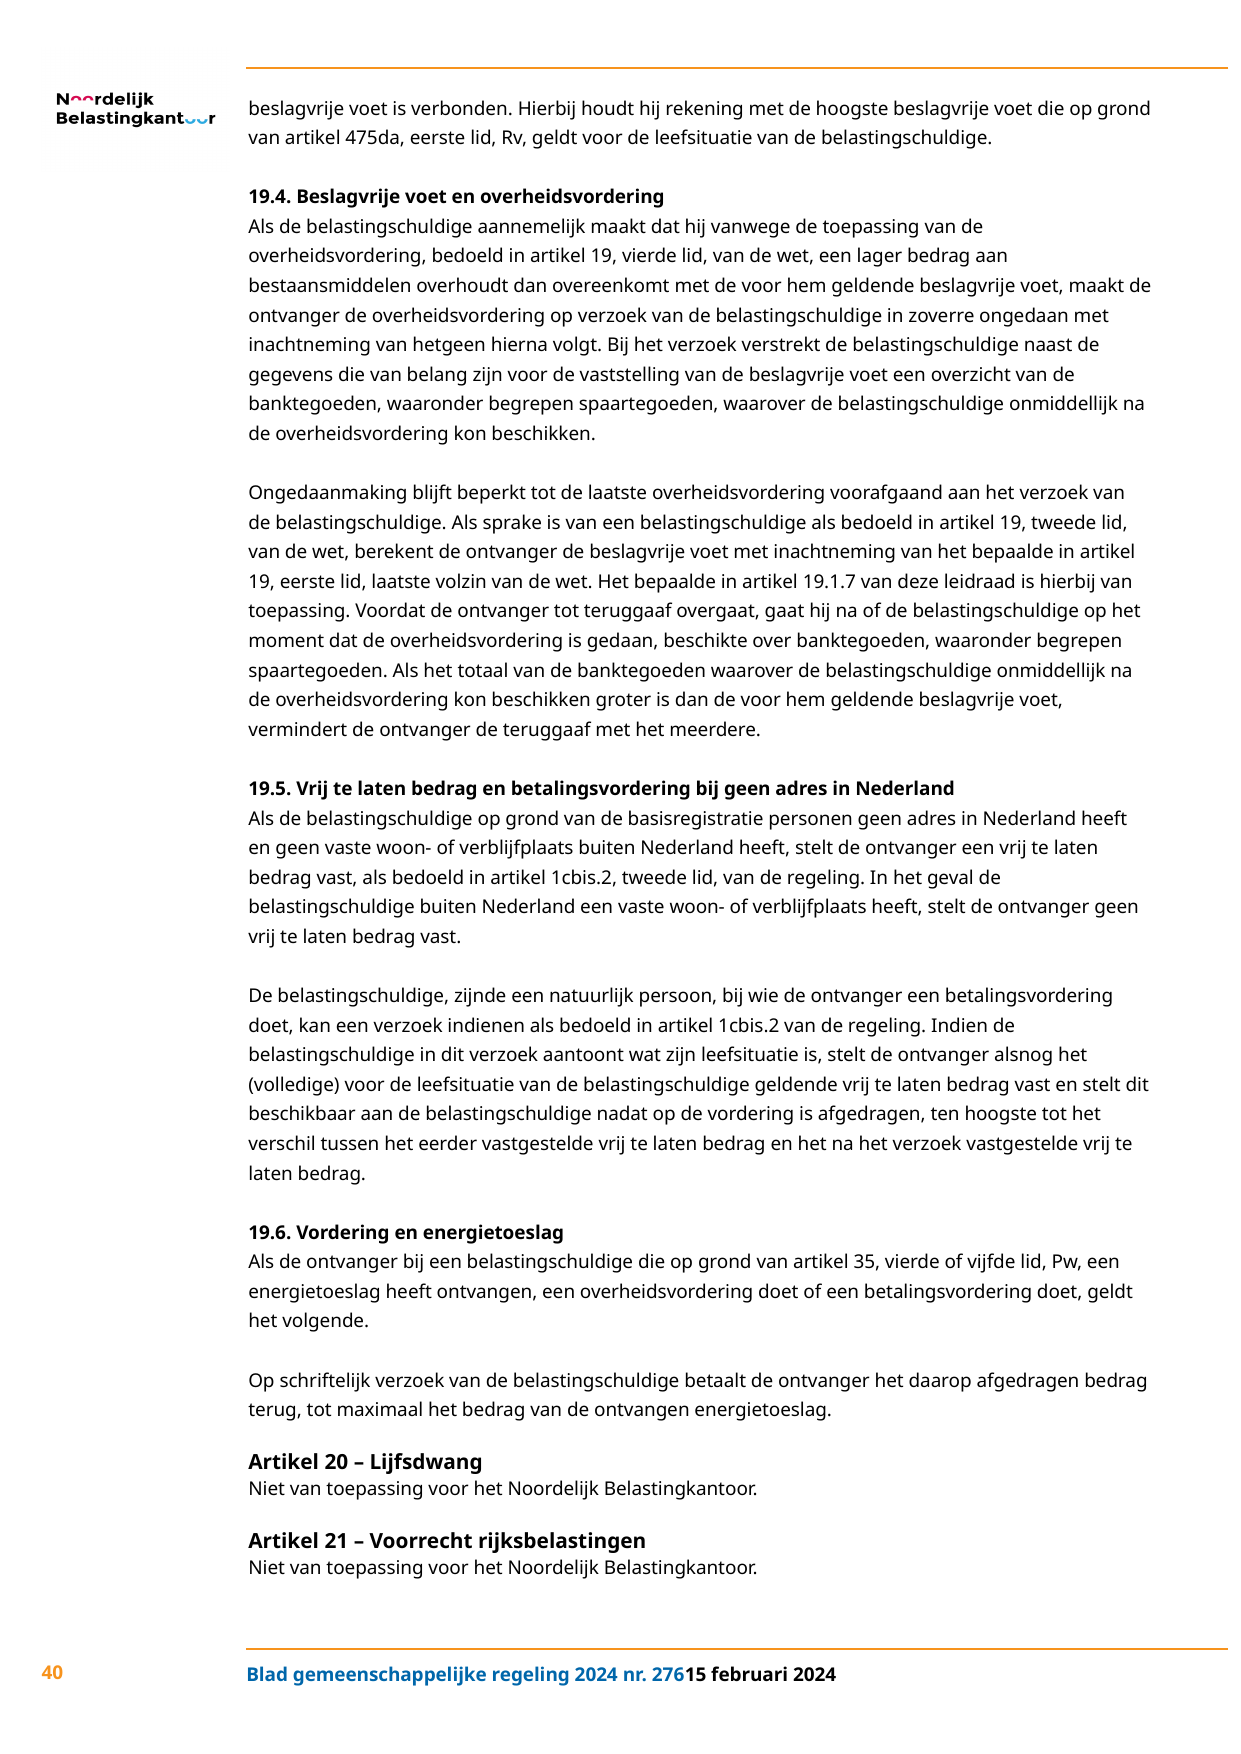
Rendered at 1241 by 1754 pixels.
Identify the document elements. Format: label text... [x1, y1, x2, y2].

text Als de belastingschuldige aannemelijk maakt dat hij vanwege de toepassing van de overheidsvordering, bedoeld in artikel 19, vierde lid, van de wet, een lager bedrag aan bestaansmiddelen overhoudt dan overeenkomt met de voor hem geldende beslagvrije voet, maakt de ontvanger de overheidsvordering op verzoek van de belastingschuldige in zoverre ongedaan met inachtneming van hetgeen hierna volgt. Bij het verzoek verstrekt de belastingschuldige naast de gegevens die van belang zijn voor de vaststelling van de beslagvrije voet een overzicht van de banktegoeden, waaronder begrepen spaartegoeden, waarover de belastingschuldige onmiddellijk na de overheidsvordering kon beschikken. [248, 213, 1152, 446]
text Als de belastingschuldige op grond van de basisregistratie personen geen adres in Nederland heeft en geen vaste woon- of verblijfplaats buiten Nederland heeft, stelt de ontvanger een vrij te laten bedrag vast, als bedoeld in artikel 1cbis.2, tweede lid, van de regeling. In het geval de belastingschuldige buiten Nederland een vaste woon- of verblijfplaats heeft, stelt de ontvanger geen vrij te laten bedrag vast. [248, 805, 1152, 949]
text Artikel 20 – Lijfsdwang [248, 1447, 1152, 1475]
text 19.5. Vrij te laten bedrag en betalingsvordering bij geen adres in Nederland [248, 775, 1152, 801]
text Ongedaanmaking blijft beperkt tot de laatste overheidsvordering voorafgaand aan het verzoek van de belastingschuldige. Als sprake is van een belastingschuldige als bedoeld in artikel 19, tweede lid, van de wet, berekent de ontvanger de beslagvrije voet met inachtneming van het bepaalde in artikel 19, eerste lid, laatste volzin van de wet. Het bepaalde in artikel 19.1.7 van deze leidraad is hierbij van toepassing. Voordat de ontvanger tot teruggaaf overgaat, gaat hij na of de belastingschuldige op het moment dat de overheidsvordering is gedaan, beschikte over banktegoeden, waaronder begrepen spaartegoeden. Als het totaal van de banktegoeden waarover de belastingschuldige onmiddellijk na de overheidsvordering kon beschikken groter is dan de voor hem geldende beslagvrije voet, vermindert de ontvanger de teruggaaf met het meerdere. [248, 479, 1152, 742]
text beslagvrije voet is verbonden. Hierbij houdt hij rekening met de hoogste beslagvrije voet die op grond van artikel 475da, eerste lid, Rv, geldt voor de leefsituatie van de belastingschuldige. [248, 95, 1152, 150]
picture [41, 47, 231, 172]
text Niet van toepassing voor het Noordelijk Belastingkantoor. [248, 1475, 1152, 1501]
text Op schriftelijk verzoek van de belastingschuldige betaalt de ontvanger het daarop afgedragen bedrag terug, tot maximaal het bedrag van de ontvangen energietoeslag. [248, 1367, 1152, 1422]
text 19.6. Vordering en energietoeslag [248, 1219, 1152, 1245]
text Artikel 21 – Voorrecht rijksbelastingen [248, 1526, 1152, 1554]
text De belastingschuldige, zijnde een natuurlijk persoon, bij wie de ontvanger een betalingsvordering doet, kan een verzoek indienen als bedoeld in artikel 1cbis.2 van de regeling. Indien de belastingschuldige in dit verzoek aantoont wat zijn leefsituatie is, stelt de ontvanger alsnog het (volledige) voor de leefsituatie van de belastingschuldige geldende vrij te laten bedrag vast en stelt dit beschikbaar aan de belastingschuldige nadat op de vordering is afgedragen, ten hoogste tot het verschil tussen het eerder vastgestelde vrij te laten bedrag en het na het verzoek vastgestelde vrij te laten bedrag. [248, 982, 1152, 1186]
text Niet van toepassing voor het Noordelijk Belastingkantoor. [248, 1554, 1152, 1580]
text Als de ontvanger bij een belastingschuldige die op grond van artikel 35, vierde of vijfde lid, Pw, een energietoeslag heeft ontvangen, een overheidsvordering doet of een betalingsvordering doet, geldt het volgende. [248, 1248, 1152, 1333]
text 19.4. Beslagvrije voet en overheidsvordering [248, 183, 1152, 209]
